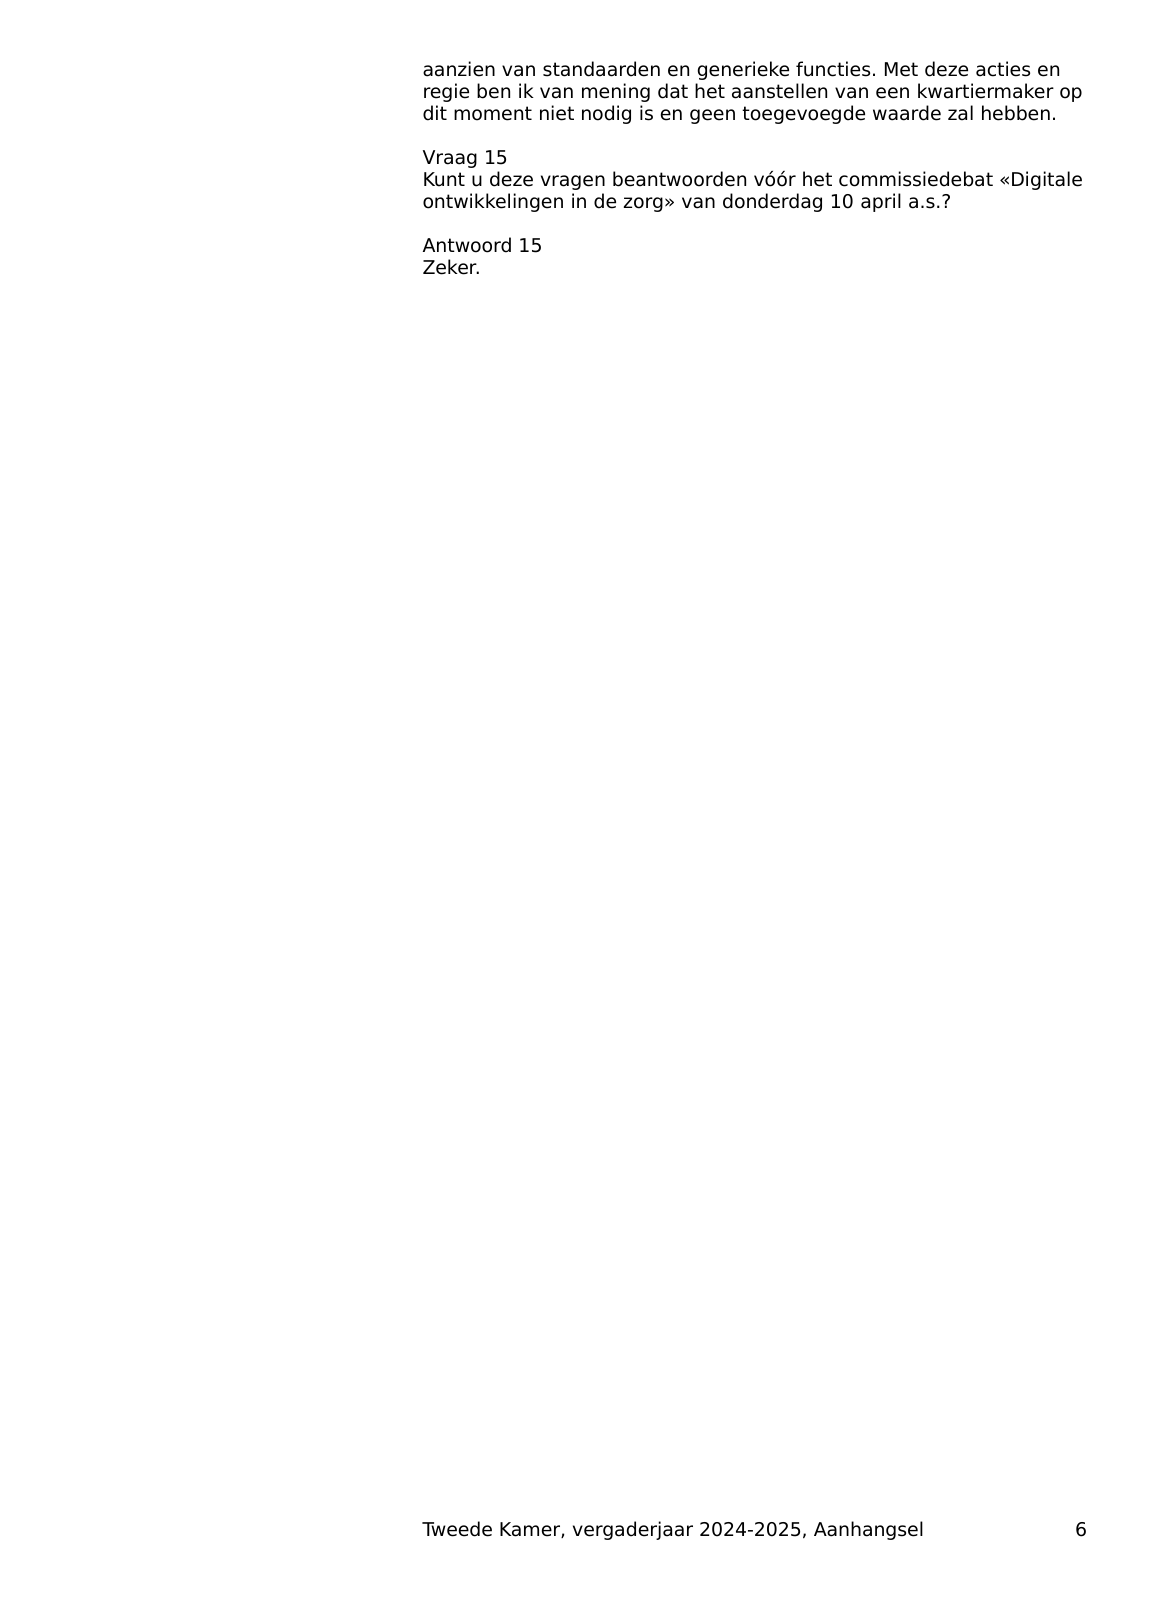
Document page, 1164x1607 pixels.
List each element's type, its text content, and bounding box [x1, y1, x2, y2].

text Kunt u deze vragen beantwoorden vóór het commissiedebat «Digitale ontwikkelingen in de zorg» van donderdag 10 april a.s.? [422, 169, 1087, 213]
text aanzien van standaarden en generieke functies. Met deze acties en regie ben ik van mening dat het aanstellen van een kwartiermaker op dit moment niet nodig is en geen toegevoegde waarde zal hebben. [422, 59, 1087, 125]
text Vraag 15 [422, 147, 1087, 169]
text Zeker. [422, 257, 1087, 279]
text Antwoord 15 [422, 235, 1087, 257]
